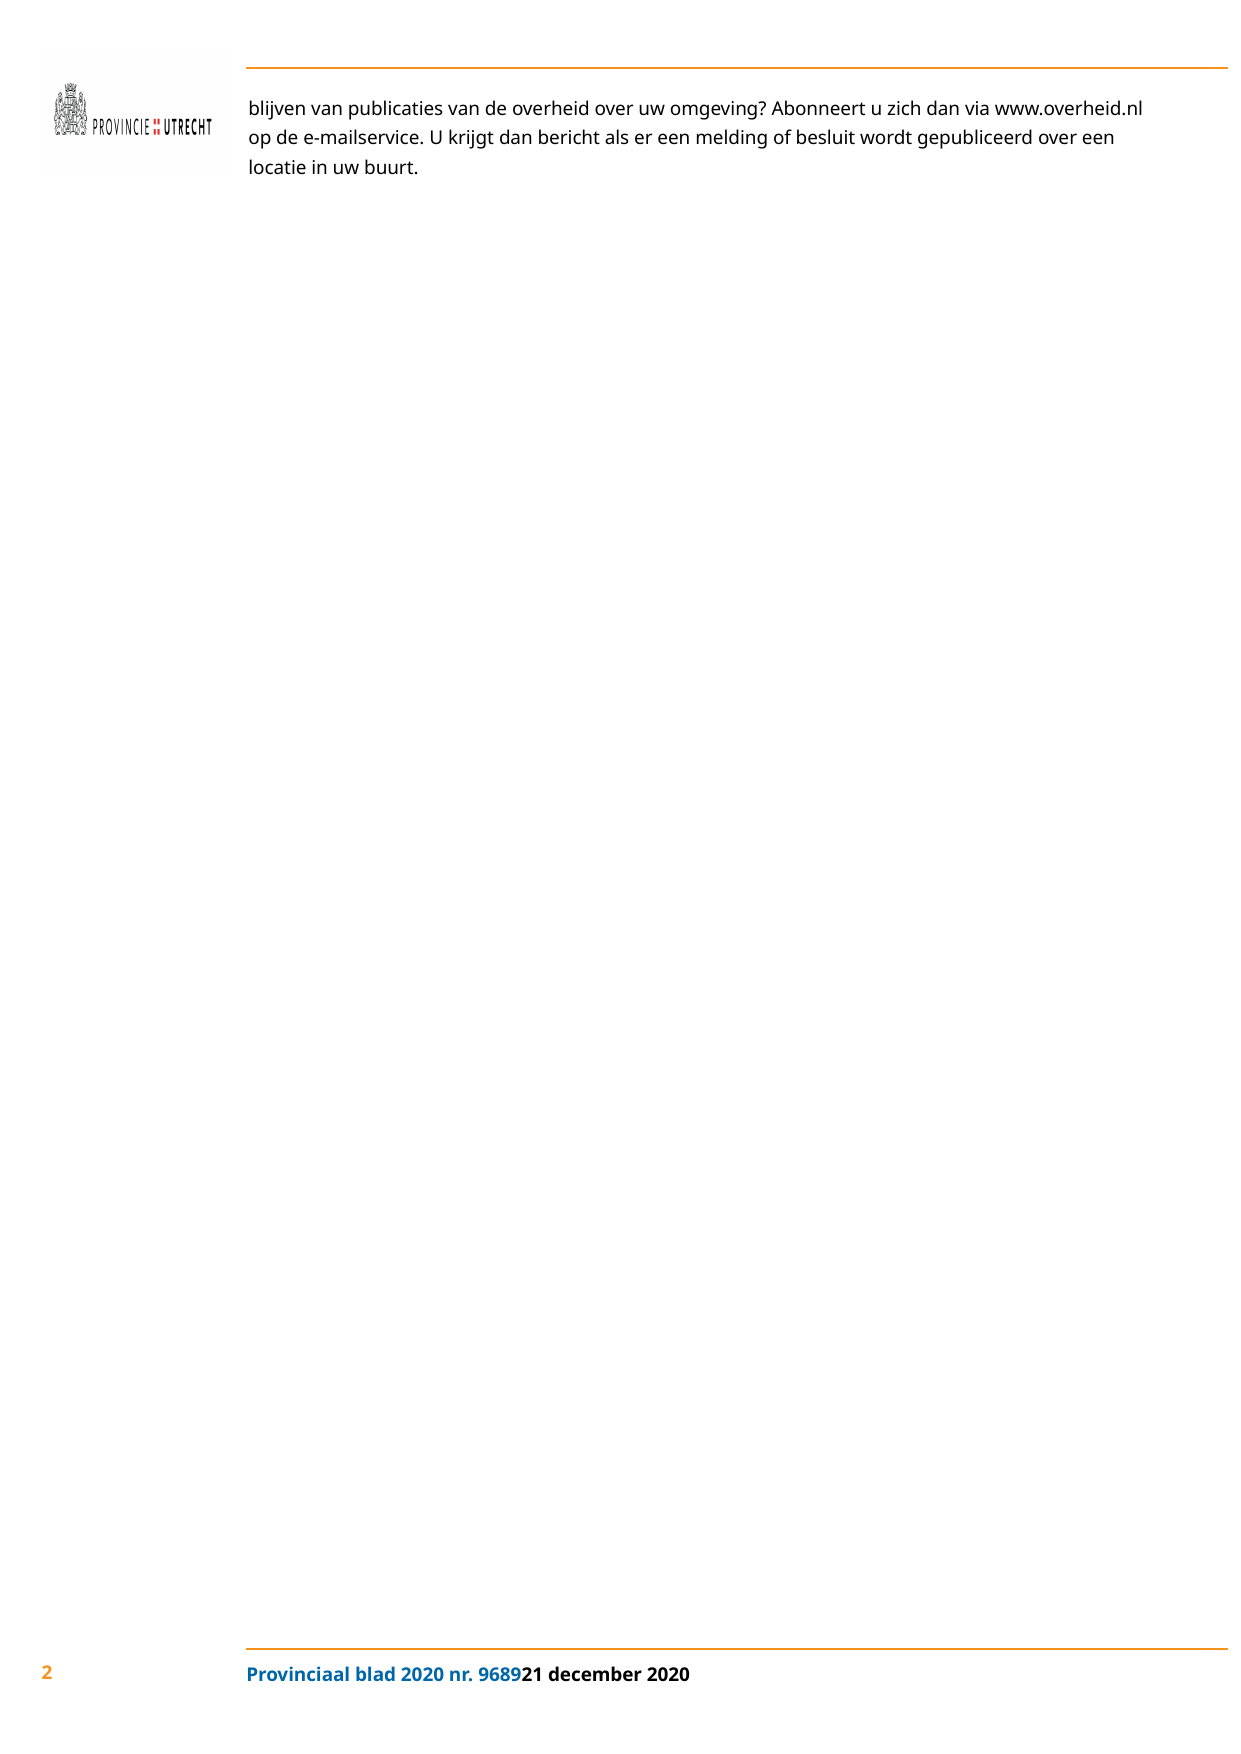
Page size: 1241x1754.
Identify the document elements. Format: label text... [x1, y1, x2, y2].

text blijven van publicaties van de overheid over uw omgeving? Abonneert u zich dan via www.overheid.nl op de e-mailservice. U krijgt dan bericht als er een melding of besluit wordt gepubliceerd over een locatie in uw buurt. [248, 95, 1152, 180]
picture [41, 47, 231, 172]
